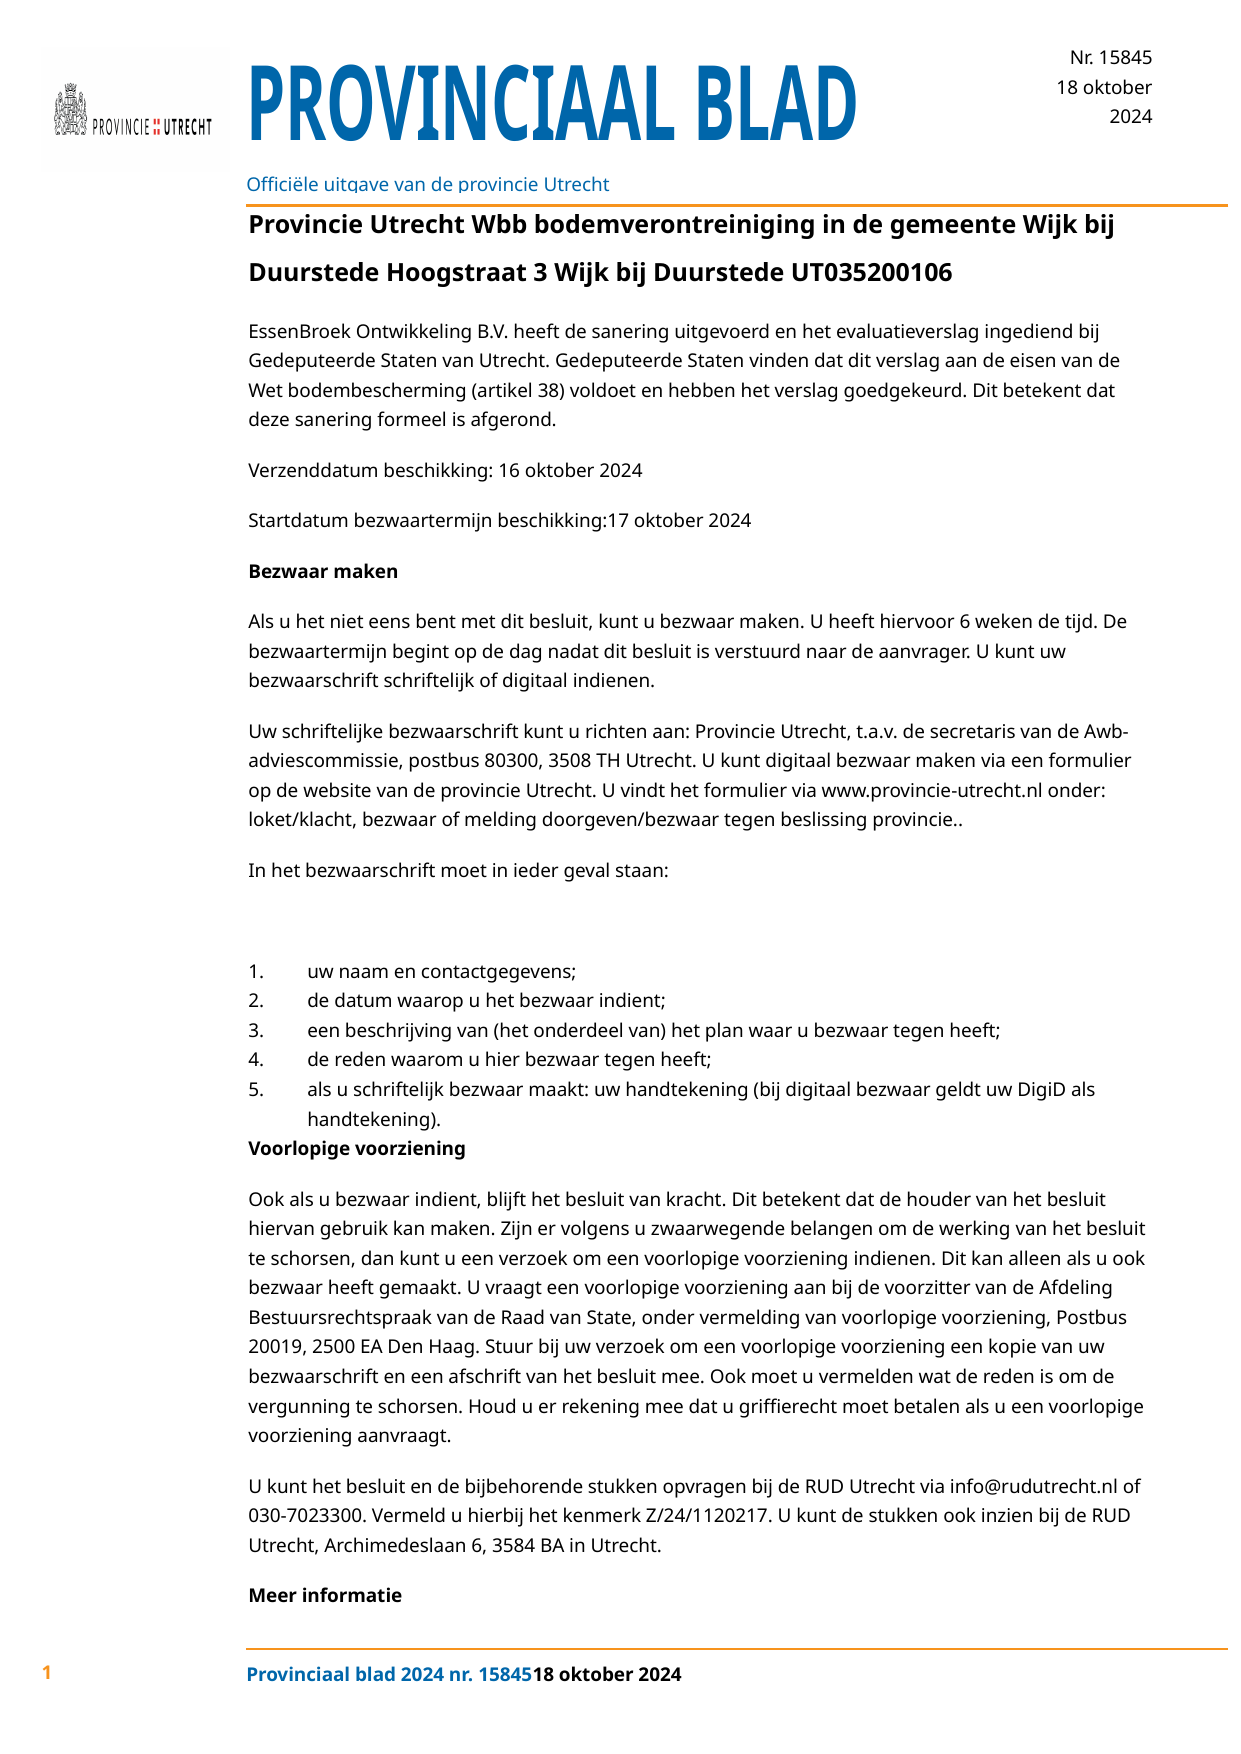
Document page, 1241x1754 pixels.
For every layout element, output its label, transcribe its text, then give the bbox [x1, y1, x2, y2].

text Provincie Utrecht Wbb bodemverontreiniging in de gemeente Wijk bij Duurstede Hoogstraat 3 Wijk bij Duurstede UT035200106 [248, 207, 1152, 288]
text Als u het niet eens bent met dit besluit, kunt u bezwaar maken. U heeft hiervoor 6 weken de tijd. De bezwaartermijn begint op de dag nadat dit besluit is verstuurd naar de aanvrager. U kunt uw bezwaarschrift schriftelijk of digitaal indienen. [248, 608, 1152, 693]
list een beschrijving van (het onderdeel van) het plan waar u bezwaar tegen heeft; [248, 1017, 1152, 1043]
list de reden waarom u hier bezwaar tegen heeft; [248, 1047, 1152, 1072]
text Voorlopige voorziening [248, 1135, 1152, 1161]
list de datum waarop u het bezwaar indient; [248, 987, 1152, 1013]
text Bezwaar maken [248, 558, 1152, 584]
text EssenBroek Ontwikkeling B.V. heeft de sanering uitgevoerd en het evaluatieverslag ingediend bij Gedeputeerde Staten van Utrecht. Gedeputeerde Staten vinden dat dit verslag aan de eisen van de Wet bodembescherming (artikel 38) voldoet en hebben het verslag goedgekeurd. Dit betekent dat deze sanering formeel is afgerond. [248, 318, 1152, 432]
text Meer informatie [248, 1582, 1152, 1608]
text Ook als u bezwaar indient, blijft het besluit van kracht. Dit betekent dat de houder van het besluit hiervan gebruik kan maken. Zijn er volgens u zwaarwegende belangen om de werking van het besluit te schorsen, dan kunt u een verzoek om een voorlopige voorziening indienen. Dit kan alleen als u ook bezwaar heeft gemaakt. U vraagt een voorlopige voorziening aan bij de voorzitter van de Afdeling Bestuursrechtspraak van de Raad van State, onder vermelding van voorlopige voorziening, Postbus 20019, 2500 EA Den Haag. Stuur bij uw verzoek om een voorlopige voorziening een kopie van uw bezwaarschrift en een afschrift van het besluit mee. Ook moet u vermelden wat de reden is om de vergunning te schorsen. Houd u er rekening mee dat u griffierecht moet betalen als u een voorlopige voorziening aanvraagt. [248, 1186, 1152, 1448]
list uw naam en contactgegevens; [248, 958, 1152, 984]
text Uw schriftelijke bezwaarschrift kunt u richten aan: Provincie Utrecht, t.a.v. de secretaris van de Awb-adviescommissie, postbus 80300, 3508 TH Utrecht. U kunt digitaal bezwaar maken via een formulier op de website van de provincie Utrecht. U vindt het formulier via www.provincie-utrecht.nl onder: loket/klacht, bezwaar of melding doorgeven/bezwaar tegen beslissing provincie.. [248, 718, 1152, 832]
list als u schriftelijk bezwaar maakt: uw handtekening (bij digitaal bezwaar geldt uw DigiD als handtekening). [248, 1076, 1152, 1132]
text U kunt het besluit en de bijbehorende stukken opvragen bij de RUD Utrecht via info@rudutrecht.nl of 030-7023300. Vermeld u hierbij het kenmerk Z/24/1120217. U kunt de stukken ook inzien bij de RUD Utrecht, Archimedeslaan 6, 3584 BA in Utrecht. [248, 1473, 1152, 1558]
text Verzenddatum beschikking: 16 oktober 2024 [248, 457, 1152, 483]
text In het bezwaarschrift moet in ieder geval staan: [248, 857, 1152, 883]
picture [41, 47, 231, 172]
text Startdatum bezwaartermijn beschikking:17 oktober 2024 [248, 507, 1152, 533]
